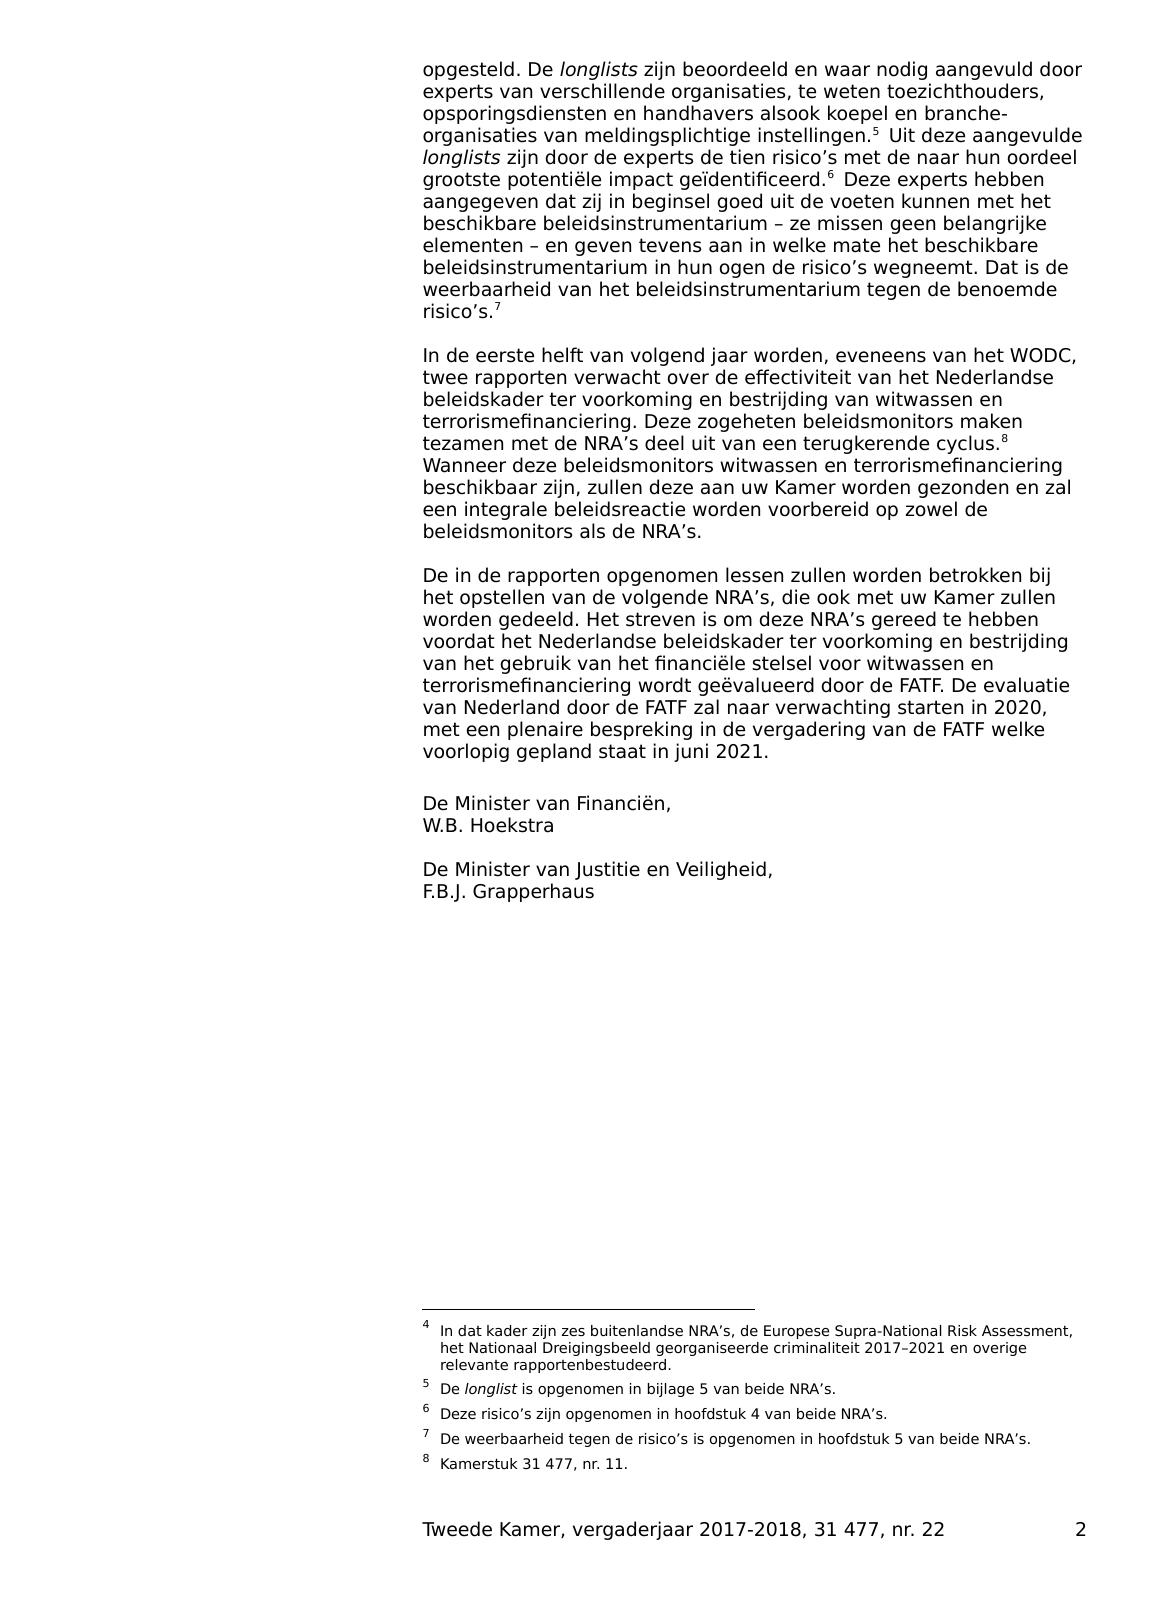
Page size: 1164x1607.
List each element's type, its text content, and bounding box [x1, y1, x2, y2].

text In de eerste helft van volgend jaar worden, eveneens van het WODC, twee rapporten verwacht over de effectiviteit van het Nederlandse beleidskader ter voorkoming en bestrijding van witwassen en terrorismefinanciering. Deze zogeheten beleidsmonitors maken tezamen met de NRA’s deel uit van een terugkerende cyclus. Wanneer deze beleidsmonitors witwassen en terrorismefinanciering beschikbaar zijn, zullen deze aan uw Kamer worden gezonden en zal een integrale beleidsreactie worden voorbereid op zowel de beleidsmonitors als de NRA’s. [422, 345, 1087, 543]
text De Minister van Justitie en Veiligheid, F.B.J. Grapperhaus [422, 859, 1087, 903]
text De Minister van Financiën, W.B. Hoekstra [422, 793, 1087, 837]
text De in de rapporten opgenomen lessen zullen worden betrokken bij het opstellen van de volgende NRA’s, die ook met uw Kamer zullen worden gedeeld. Het streven is om deze NRA’s gereed te hebben voordat het Nederlandse beleidskader ter voorkoming en bestrijding van het gebruik van het financiële stelsel voor witwassen en terrorismefinanciering wordt geëvalueerd door de FATF. De evaluatie van Nederland door de FATF zal naar verwachting starten in 2020, met een plenaire bespreking in de vergadering van de FATF welke voorlopig gepland staat in juni 2021. [422, 565, 1087, 763]
text opgesteld. De longlists zijn beoordeeld en waar nodig aangevuld door experts van verschillende organisaties, te weten toezichthouders, opsporingsdiensten en handhavers alsook koepel en branche-organisaties van meldingsplichtige instellingen. Uit deze aangevulde longlists zijn door de experts de tien risico’s met de naar hun oordeel grootste potentiële impact geïdentificeerd. Deze experts hebben aangegeven dat zij in beginsel goed uit de voeten kunnen met het beschikbare beleidsinstrumentarium – ze missen geen belangrijke elementen – en geven tevens aan in welke mate het beschikbare beleidsinstrumentarium in hun ogen de risico’s wegneemt. Dat is de weerbaarheid van het beleidsinstrumentarium tegen de benoemde risico’s. [422, 59, 1087, 323]
text In dat kader zijn zes buitenlandse NRA’s, de Europese Supra-National Risk Assessment, het Nationaal Dreigingsbeeld georganiseerde criminaliteit 2017–2021 en overige relevante rapportenbestudeerd. [422, 1318, 1087, 1374]
text De weerbaarheid tegen de risico’s is opgenomen in hoofdstuk 5 van beide NRA’s. [422, 1427, 1087, 1449]
text Deze risico’s zijn opgenomen in hoofdstuk 4 van beide NRA’s. [422, 1402, 1087, 1424]
text De longlist is opgenomen in bijlage 5 van beide NRA’s. [422, 1377, 1087, 1399]
text Kamerstuk 31 477, nr. 11. [422, 1452, 1087, 1474]
